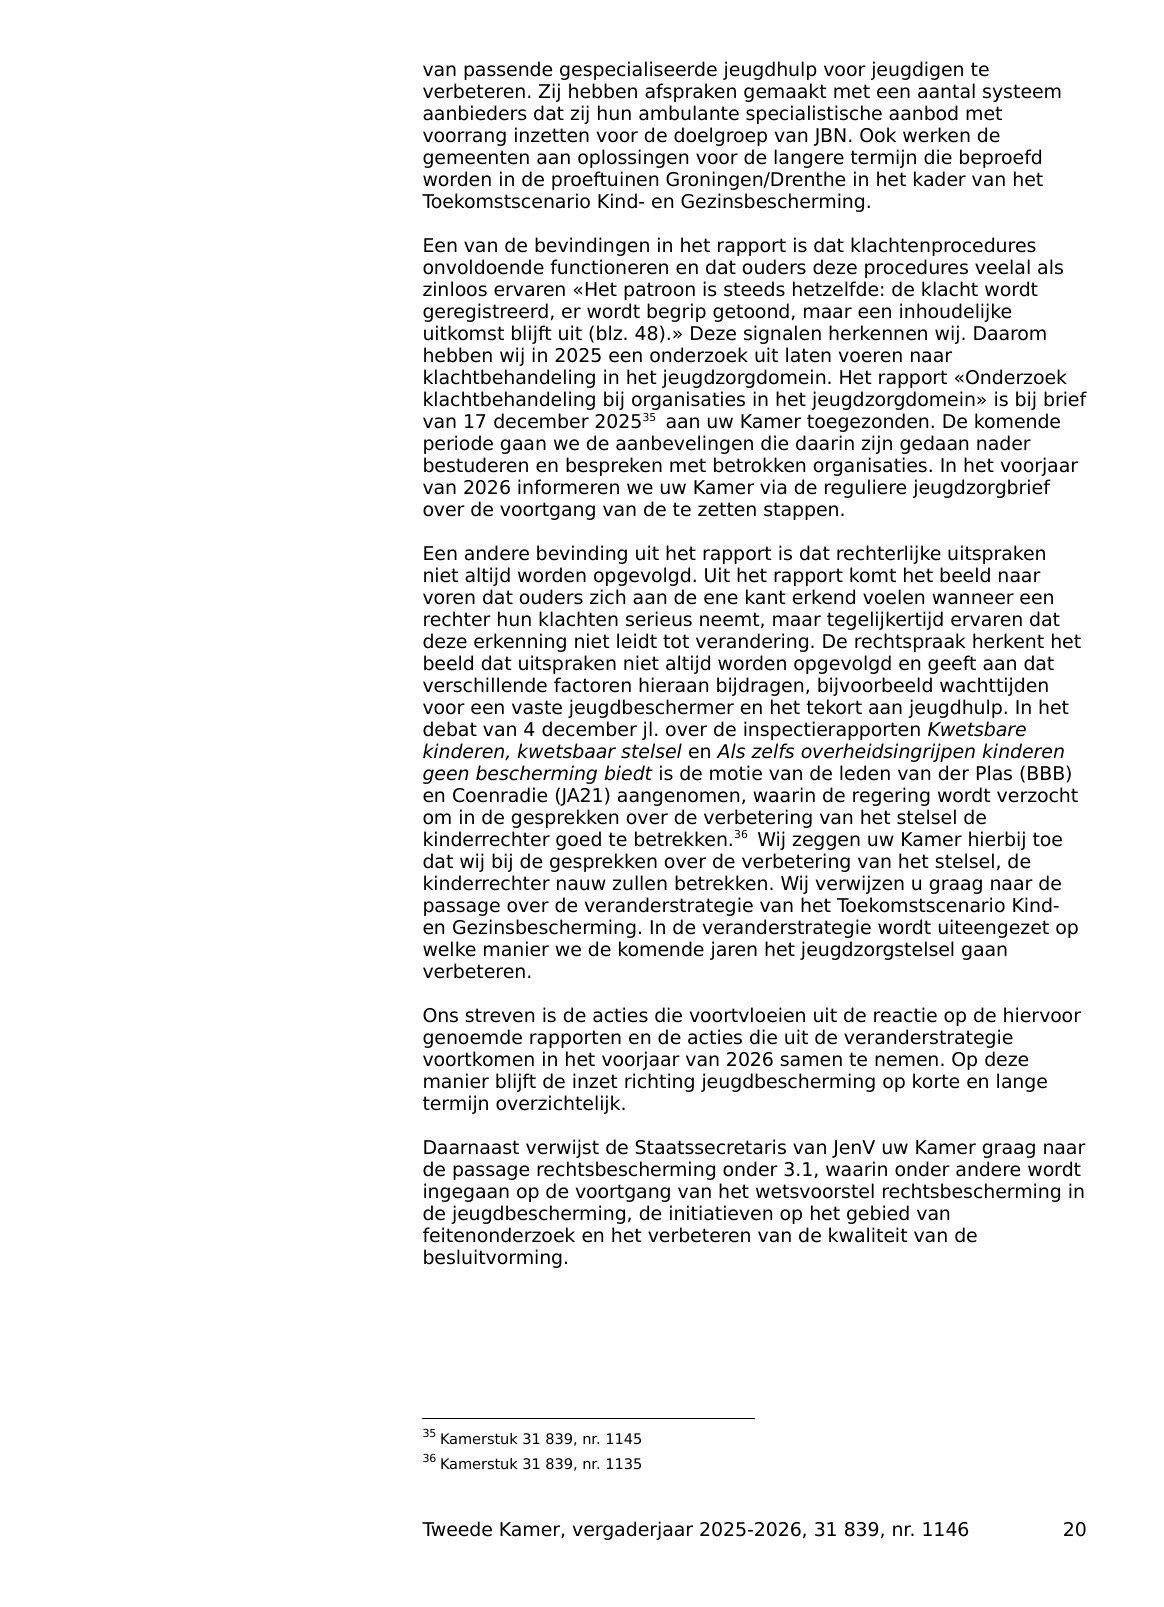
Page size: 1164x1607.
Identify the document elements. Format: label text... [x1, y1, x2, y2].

text Een andere bevinding uit het rapport is dat rechterlijke uitspraken niet altijd worden opgevolgd. Uit het rapport komt het beeld naar voren dat ouders zich aan de ene kant erkend voelen wanneer een rechter hun klachten serieus neemt, maar tegelijkertijd ervaren dat deze erkenning niet leidt tot verandering. De rechtspraak herkent het beeld dat uitspraken niet altijd worden opgevolgd en geeft aan dat verschillende factoren hieraan bijdragen, bijvoorbeeld wachttijden voor een vaste jeugdbeschermer en het tekort aan jeugdhulp. In het debat van 4 december jl. over de inspectierapporten Kwetsbare kinderen, kwetsbaar stelsel en Als zelfs overheidsingrijpen kinderen geen bescherming biedt is de motie van de leden van der Plas (BBB) en Coenradie (JA21) aangenomen, waarin de regering wordt verzocht om in de gesprekken over de verbetering van het stelsel de kinderrechter goed te betrekken. Wij zeggen uw Kamer hierbij toe dat wij bij de gesprekken over de verbetering van het stelsel, de kinderrechter nauw zullen betrekken. Wij verwijzen u graag naar de passage over de veranderstrategie van het Toekomstscenario Kind- en Gezinsbescherming. In de veranderstrategie wordt uiteengezet op welke manier we de komende jaren het jeugdzorgstelsel gaan verbeteren. [422, 543, 1087, 983]
text Kamerstuk 31 839, nr. 1145 [422, 1427, 1087, 1449]
text van passende gespecialiseerde jeugdhulp voor jeugdigen te verbeteren. Zij hebben afspraken gemaakt met een aantal systeem aanbieders dat zij hun ambulante specialistische aanbod met voorrang inzetten voor de doelgroep van JBN. Ook werken de gemeenten aan oplossingen voor de langere termijn die beproefd worden in de proeftuinen Groningen/Drenthe in het kader van het Toekomstscenario Kind- en Gezinsbescherming. [422, 59, 1087, 213]
text Daarnaast verwijst de Staatssecretaris van JenV uw Kamer graag naar de passage rechtsbescherming onder 3.1, waarin onder andere wordt ingegaan op de voortgang van het wetsvoorstel rechtsbescherming in de jeugdbescherming, de initiatieven op het gebied van feitenonderzoek en het verbeteren van de kwaliteit van de besluitvorming. [422, 1137, 1087, 1269]
text Kamerstuk 31 839, nr. 1135 [422, 1452, 1087, 1474]
text Een van de bevindingen in het rapport is dat klachtenprocedures onvoldoende functioneren en dat ouders deze procedures veelal als zinloos ervaren «Het patroon is steeds hetzelfde: de klacht wordt geregistreerd, er wordt begrip getoond, maar een inhoudelijke uitkomst blijft uit (blz. 48).» Deze signalen herkennen wij. Daarom hebben wij in 2025 een onderzoek uit laten voeren naar klachtbehandeling in het jeugdzorgdomein. Het rapport «Onderzoek klachtbehandeling bij organisaties in het jeugdzorgdomein» is bij brief van 17 december 2025 aan uw Kamer toegezonden. De komende periode gaan we de aanbevelingen die daarin zijn gedaan nader bestuderen en bespreken met betrokken organisaties. In het voorjaar van 2026 informeren we uw Kamer via de reguliere jeugdzorgbrief over de voortgang van de te zetten stappen. [422, 235, 1087, 521]
text Ons streven is de acties die voortvloeien uit de reactie op de hiervoor genoemde rapporten en de acties die uit de veranderstrategie voortkomen in het voorjaar van 2026 samen te nemen. Op deze manier blijft de inzet richting jeugdbescherming op korte en lange termijn overzichtelijk. [422, 1005, 1087, 1115]
